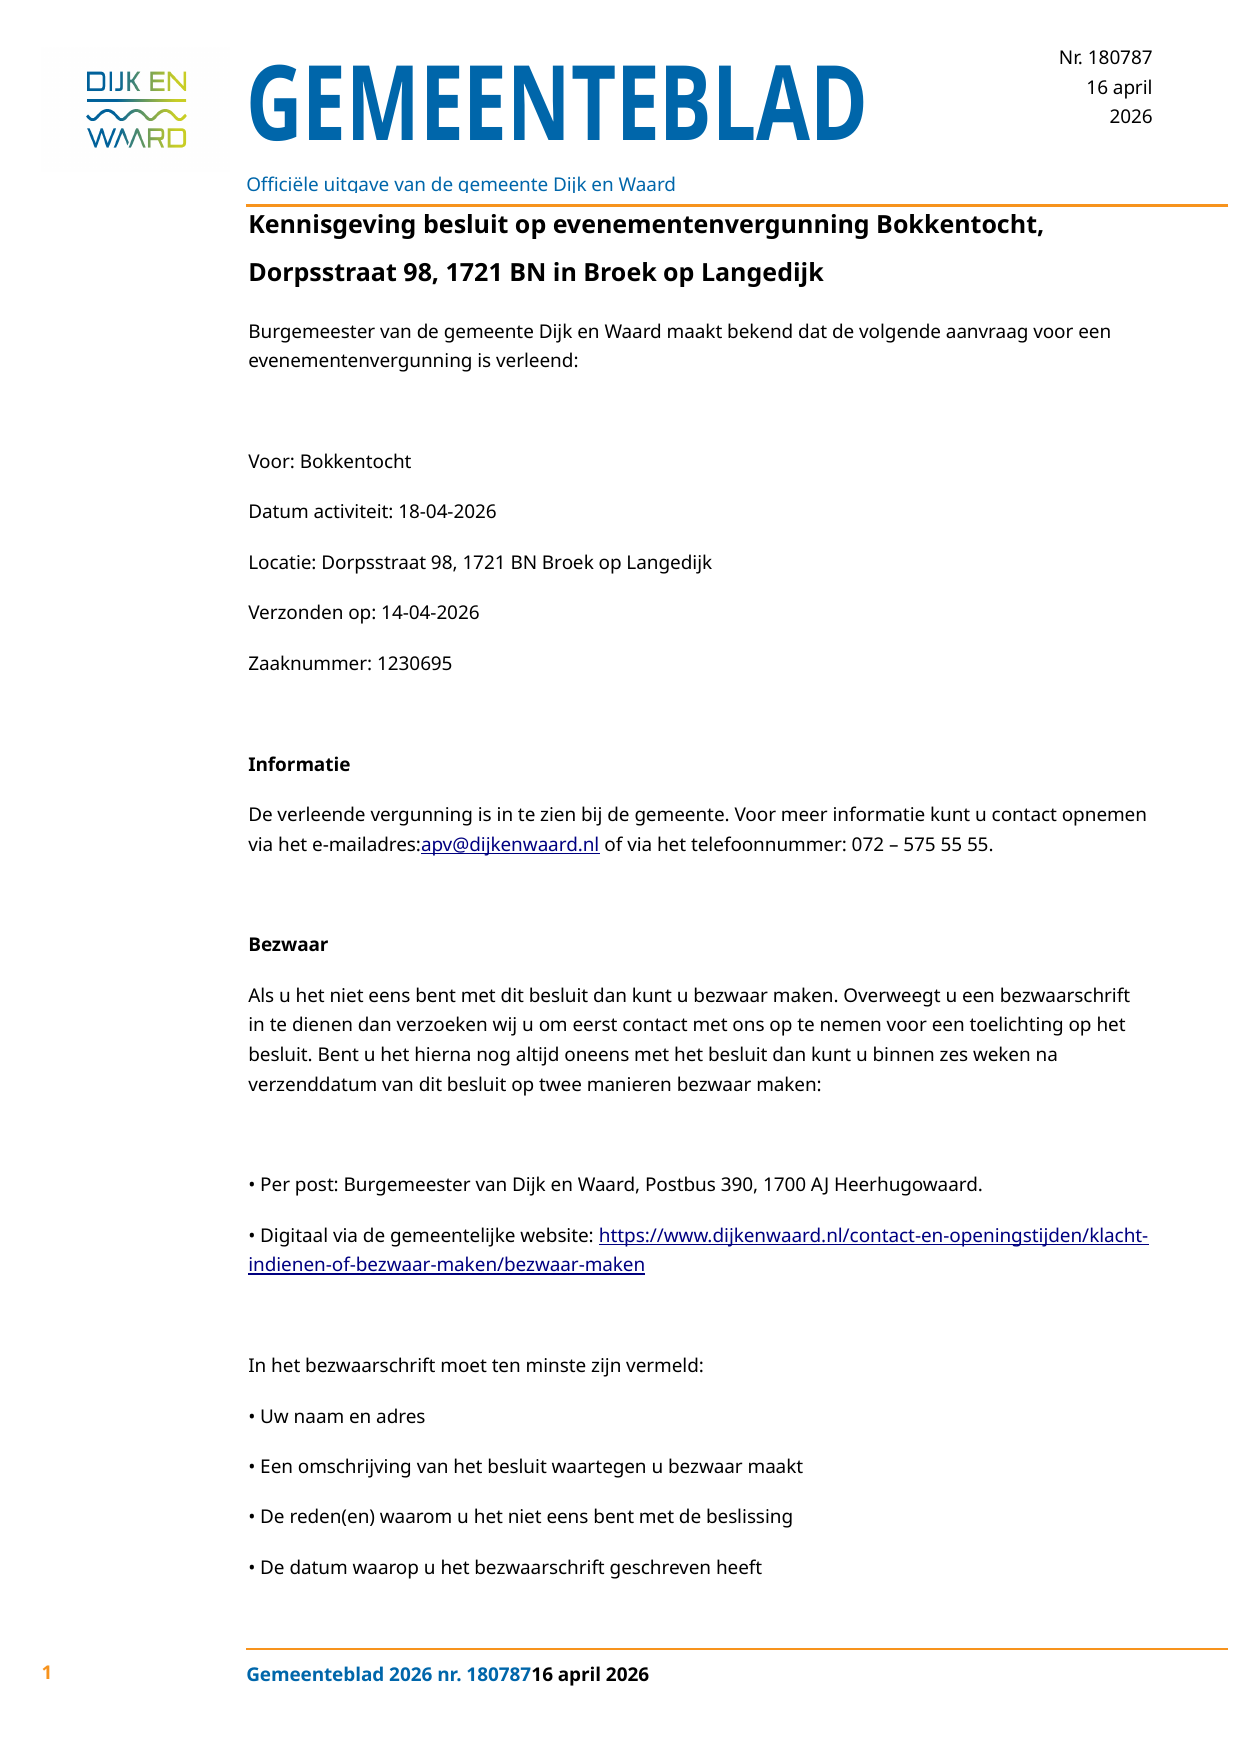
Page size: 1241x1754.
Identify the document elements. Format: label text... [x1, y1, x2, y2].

text Datum activiteit: 18-04-2026 [248, 499, 1152, 524]
text In het bezwaarschrift moet ten minste zijn vermeld: [248, 1352, 1152, 1378]
picture [41, 47, 231, 172]
text • Digitaal via de gemeentelijke website: https://www.dijkenwaard.nl/contact-en-openingstijden/klacht-indienen-of-bezwaar-maken/bezwaar-maken [248, 1222, 1152, 1277]
text Locatie: Dorpsstraat 98, 1721 BN Broek op Langedijk [248, 549, 1152, 575]
text De verleende vergunning is in te zien bij de gemeente. Voor meer informatie kunt u contact opnemen via het e-mailadres:apv@dijkenwaard.nl of via het telefoonnummer: 072 – 575 55 55. [248, 801, 1152, 857]
text Als u het niet eens bent met dit besluit dan kunt u bezwaar maken. Overweegt u een bezwaarschrift in te dienen dan verzoeken wij u om eerst contact met ons op te nemen voor een toelichting op het besluit. Bent u het hierna nog altijd oneens met het besluit dan kunt u binnen zes weken na verzenddatum van dit besluit op twee manieren bezwaar maken: [248, 982, 1152, 1097]
text Voor: Bokkentocht [248, 448, 1152, 474]
text Bezwaar [248, 932, 1152, 957]
text • Per post: Burgemeester van Dijk en Waard, Postbus 390, 1700 AJ Heerhugowaard. [248, 1172, 1152, 1197]
text Kennisgeving besluit op evenementenvergunning Bokkentocht, Dorpsstraat 98, 1721 BN in Broek op Langedijk [248, 207, 1152, 288]
text Burgemeester van de gemeente Dijk en Waard maakt bekend dat de volgende aanvraag voor een evenementenvergunning is verleend: [248, 318, 1152, 373]
text • De reden(en) waarom u het niet eens bent met de beslissing [248, 1504, 1152, 1529]
text Zaaknummer: 1230695 [248, 650, 1152, 676]
text • De datum waarop u het bezwaarschrift geschreven heeft [248, 1554, 1152, 1580]
text • Uw naam en adres [248, 1403, 1152, 1429]
text • Een omschrijving van het besluit waartegen u bezwaar maakt [248, 1453, 1152, 1479]
text Informatie [248, 751, 1152, 777]
text Verzonden op: 14-04-2026 [248, 599, 1152, 625]
